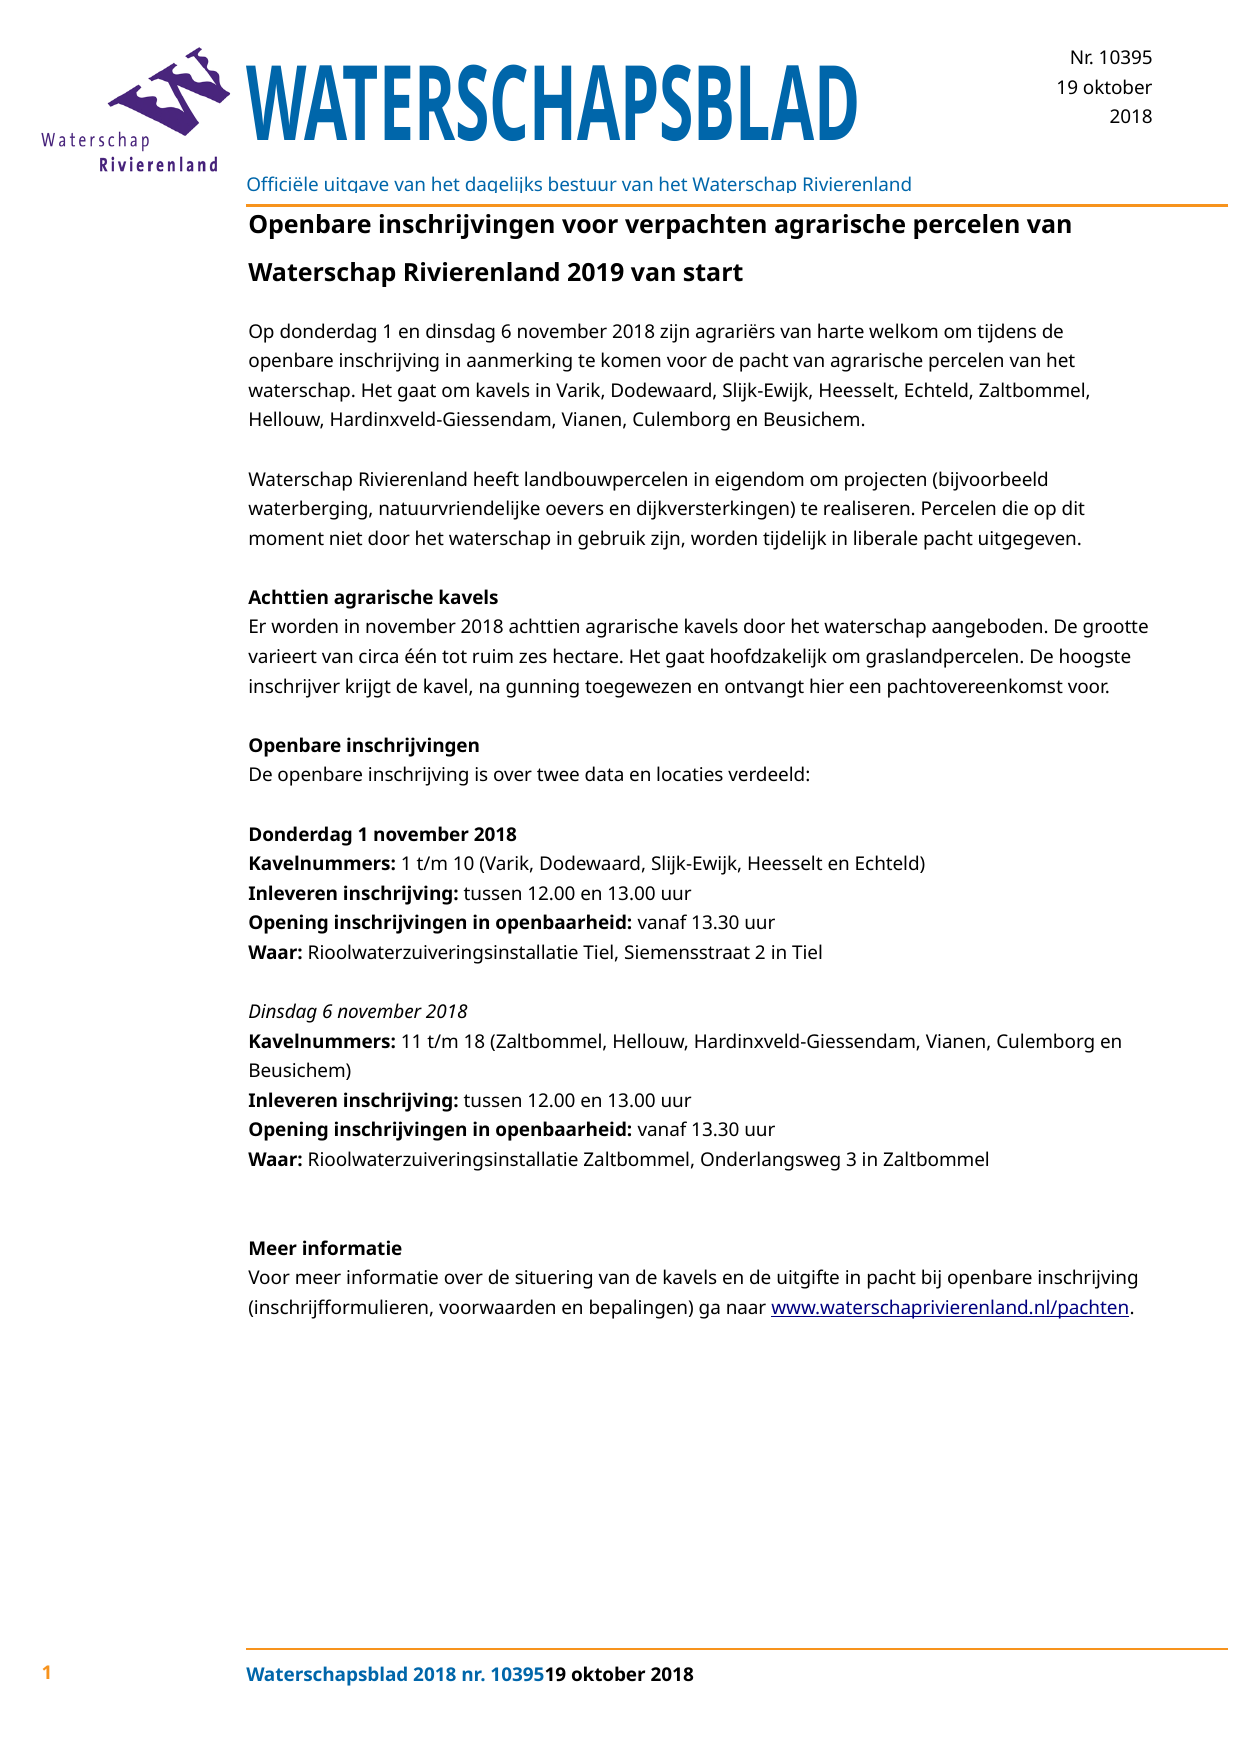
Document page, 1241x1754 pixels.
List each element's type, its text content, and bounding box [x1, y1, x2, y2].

text Kavelnummers: 11 t/m 18 (Zaltbommel, Hellouw, Hardinxveld-Giessendam, Vianen, Culemborg en Beusichem) [248, 1028, 1152, 1083]
text Opening inschrijvingen in openbaarheid: vanaf 13.30 uur [248, 909, 1152, 935]
text Waterschap Rivierenland heeft landbouwpercelen in eigendom om projecten (bijvoorbeeld waterberging, natuurvriendelijke oevers en dijkversterkingen) te realiseren. Percelen die op dit moment niet door het waterschap in gebruik zijn, worden tijdelijk in liberale pacht uitgegeven. [248, 466, 1152, 551]
text Op donderdag 1 en dinsdag 6 november 2018 zijn agrariërs van harte welkom om tijdens de openbare inschrijving in aanmerking te komen voor de pacht van agrarische percelen van het waterschap. Het gaat om kavels in Varik, Dodewaard, Slijk-Ewijk, Heesselt, Echteld, Zaltbommel, Hellouw, Hardinxveld-Giessendam, Vianen, Culemborg en Beusichem. [248, 318, 1152, 432]
text De openbare inschrijving is over twee data en locaties verdeeld: [248, 762, 1152, 787]
text Meer informatie [248, 1235, 1152, 1261]
text Achttien agrarische kavels [248, 584, 1152, 610]
text Voor meer informatie over de situering van de kavels en de uitgifte in pacht bij openbare inschrijving (inschrijfformulieren, voorwaarden en bepalingen) ga naar www.waterschaprivierenland.nl/pachten. [248, 1264, 1152, 1320]
text Kavelnummers: 1 t/m 10 (Varik, Dodewaard, Slijk-Ewijk, Heesselt en Echteld) [248, 850, 1152, 876]
text Opening inschrijvingen in openbaarheid: vanaf 13.30 uur [248, 1117, 1152, 1142]
text Openbare inschrijvingen [248, 732, 1152, 758]
picture [41, 47, 231, 172]
text Dinsdag 6 november 2018 [248, 998, 1152, 1024]
text Waar: Rioolwaterzuiveringsinstallatie Tiel, Siemensstraat 2 in Tiel [248, 939, 1152, 965]
text Waar: Rioolwaterzuiveringsinstallatie Zaltbommel, Onderlangsweg 3 in Zaltbommel [248, 1146, 1152, 1172]
text Er worden in november 2018 achttien agrarische kavels door het waterschap aangeboden. De grootte varieert van circa één tot ruim zes hectare. Het gaat hoofdzakelijk om graslandpercelen. De hoogste inschrijver krijgt de kavel, na gunning toegewezen en ontvangt hier een pachtovereenkomst voor. [248, 614, 1152, 699]
text Inleveren inschrijving: tussen 12.00 en 13.00 uur [248, 1087, 1152, 1113]
text Openbare inschrijvingen voor verpachten agrarische percelen van Waterschap Rivierenland 2019 van start [248, 207, 1152, 288]
text Inleveren inschrijving: tussen 12.00 en 13.00 uur [248, 880, 1152, 906]
text Donderdag 1 november 2018 [248, 821, 1152, 847]
